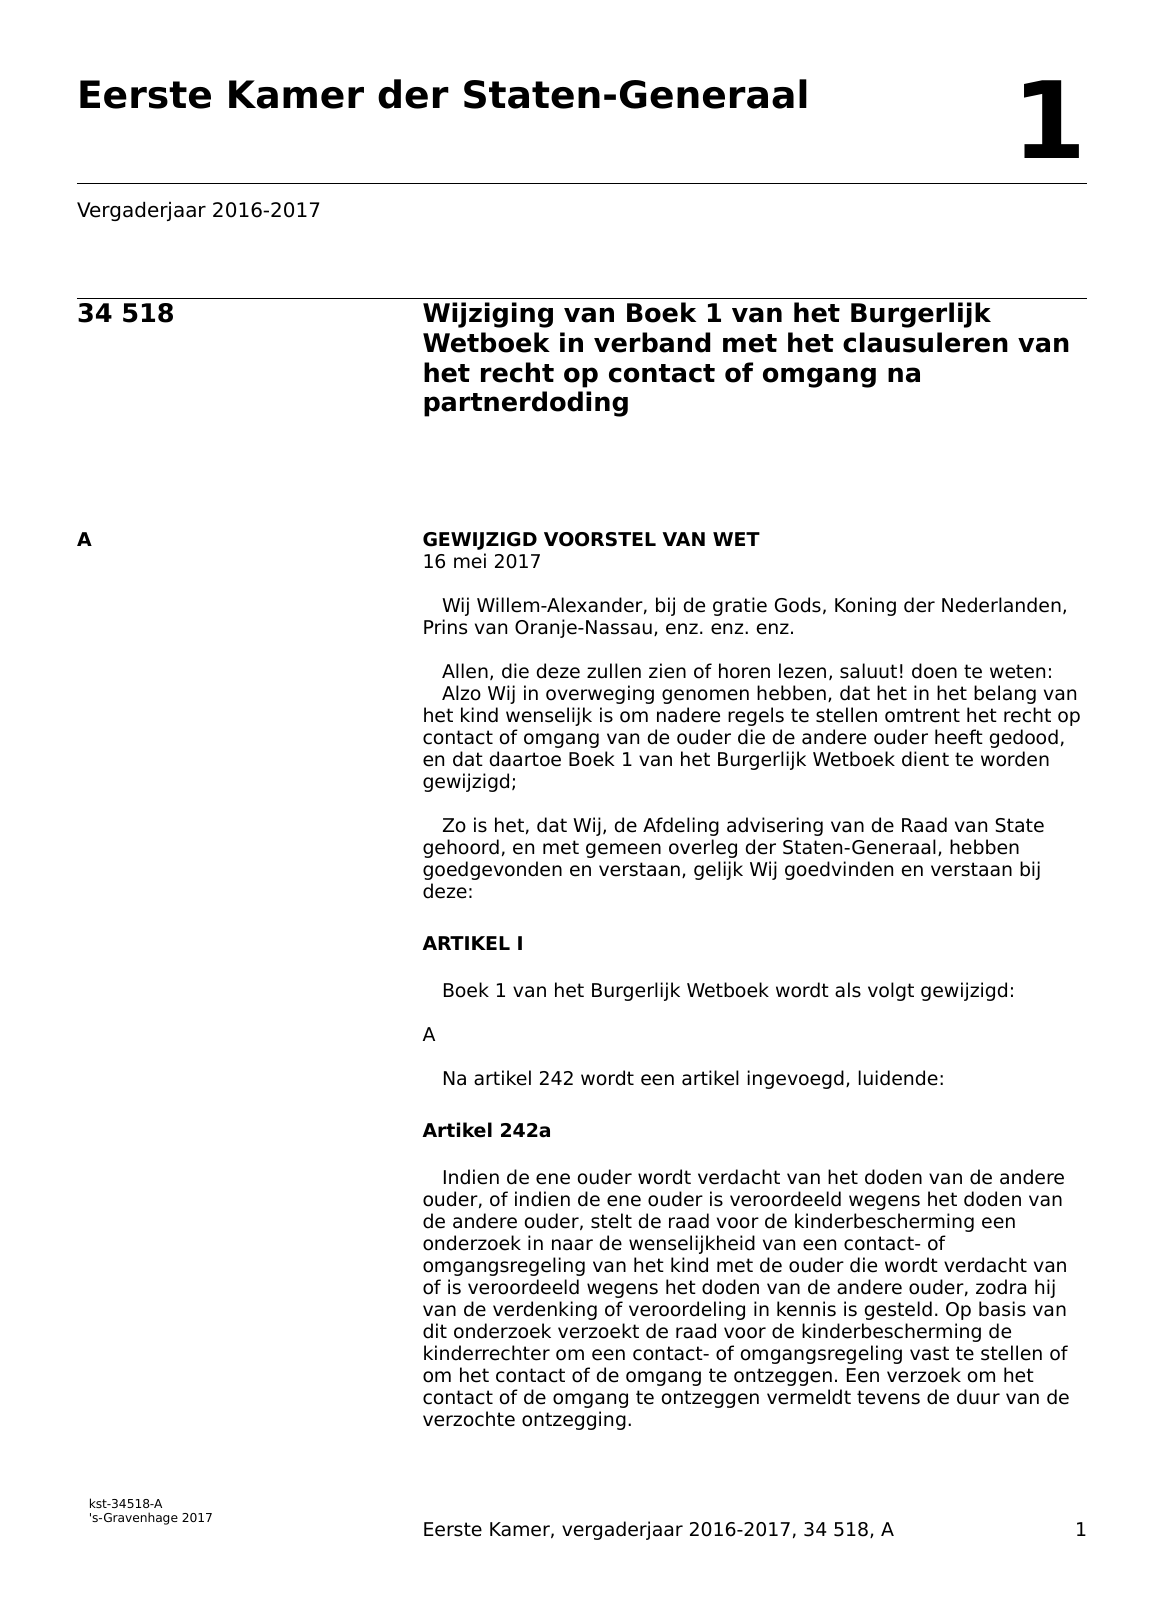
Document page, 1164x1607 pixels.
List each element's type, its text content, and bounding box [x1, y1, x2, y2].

subtitle Artikel 242a [422, 1120, 1087, 1142]
table_cell Vergaderjaar 2016-2017 [77, 184, 1087, 298]
table_header 1 [886, 59, 1087, 183]
text 's-Gravenhage 2017 [88, 1511, 323, 1525]
subtitle 34 518 Wijziging van Boek 1 van het Burgerlijk Wetboek in verband met het clausuleren van het recht op contact of omgang na partnerdoding [77, 299, 1087, 418]
table_header Eerste Kamer der Staten-Generaal [77, 59, 886, 183]
subtitle A GEWIJZIGD VOORSTEL VAN WET [77, 529, 1087, 551]
text Na artikel 242 wordt een artikel ingevoegd, luidende: [422, 1068, 1087, 1090]
text A [422, 1024, 1087, 1046]
subtitle ARTIKEL I [422, 933, 1087, 955]
text Wij Willem-Alexander, bij de gratie Gods, Koning der Nederlanden, Prins van Oranje-Nassau, enz. enz. enz. [422, 595, 1087, 639]
text Indien de ene ouder wordt verdacht van het doden van de andere ouder, of indien de ene ouder is veroordeeld wegens het doden van de andere ouder, stelt de raad voor de kinderbescherming een onderzoek in naar de wenselijkheid van een contact- of omgangsregeling van het kind met de ouder die wordt verdacht van of is veroordeeld wegens het doden van de andere ouder, zodra hij van de verdenking of veroordeling in kennis is gesteld. Op basis van dit onderzoek verzoekt de raad voor de kinderbescherming de kinderrechter om een contact- of omgangsregeling vast te stellen of om het contact of de omgang te ontzeggen. Een verzoek om het contact of de omgang te ontzeggen vermeldt tevens de duur van de verzochte ontzegging. [422, 1167, 1087, 1431]
text kst-34518-A [88, 1497, 323, 1511]
text Boek 1 van het Burgerlijk Wetboek wordt als volgt gewijzigd: [422, 980, 1087, 1002]
text Zo is het, dat Wij, de Afdeling advisering van de Raad van State gehoord, en met gemeen overleg der Staten-Generaal, hebben goedgevonden en verstaan, gelijk Wij goedvinden en verstaan bij deze: [422, 815, 1087, 903]
text Allen, die deze zullen zien of horen lezen, saluut! doen te weten: [422, 661, 1087, 683]
text Alzo Wij in overweging genomen hebben, dat het in het belang van het kind wenselijk is om nadere regels te stellen omtrent het recht op contact of omgang van de ouder die de andere ouder heeft gedood, en dat daartoe Boek 1 van het Burgerlijk Wetboek dient te worden gewijzigd; [422, 683, 1087, 793]
text 16 mei 2017 [422, 551, 1087, 573]
